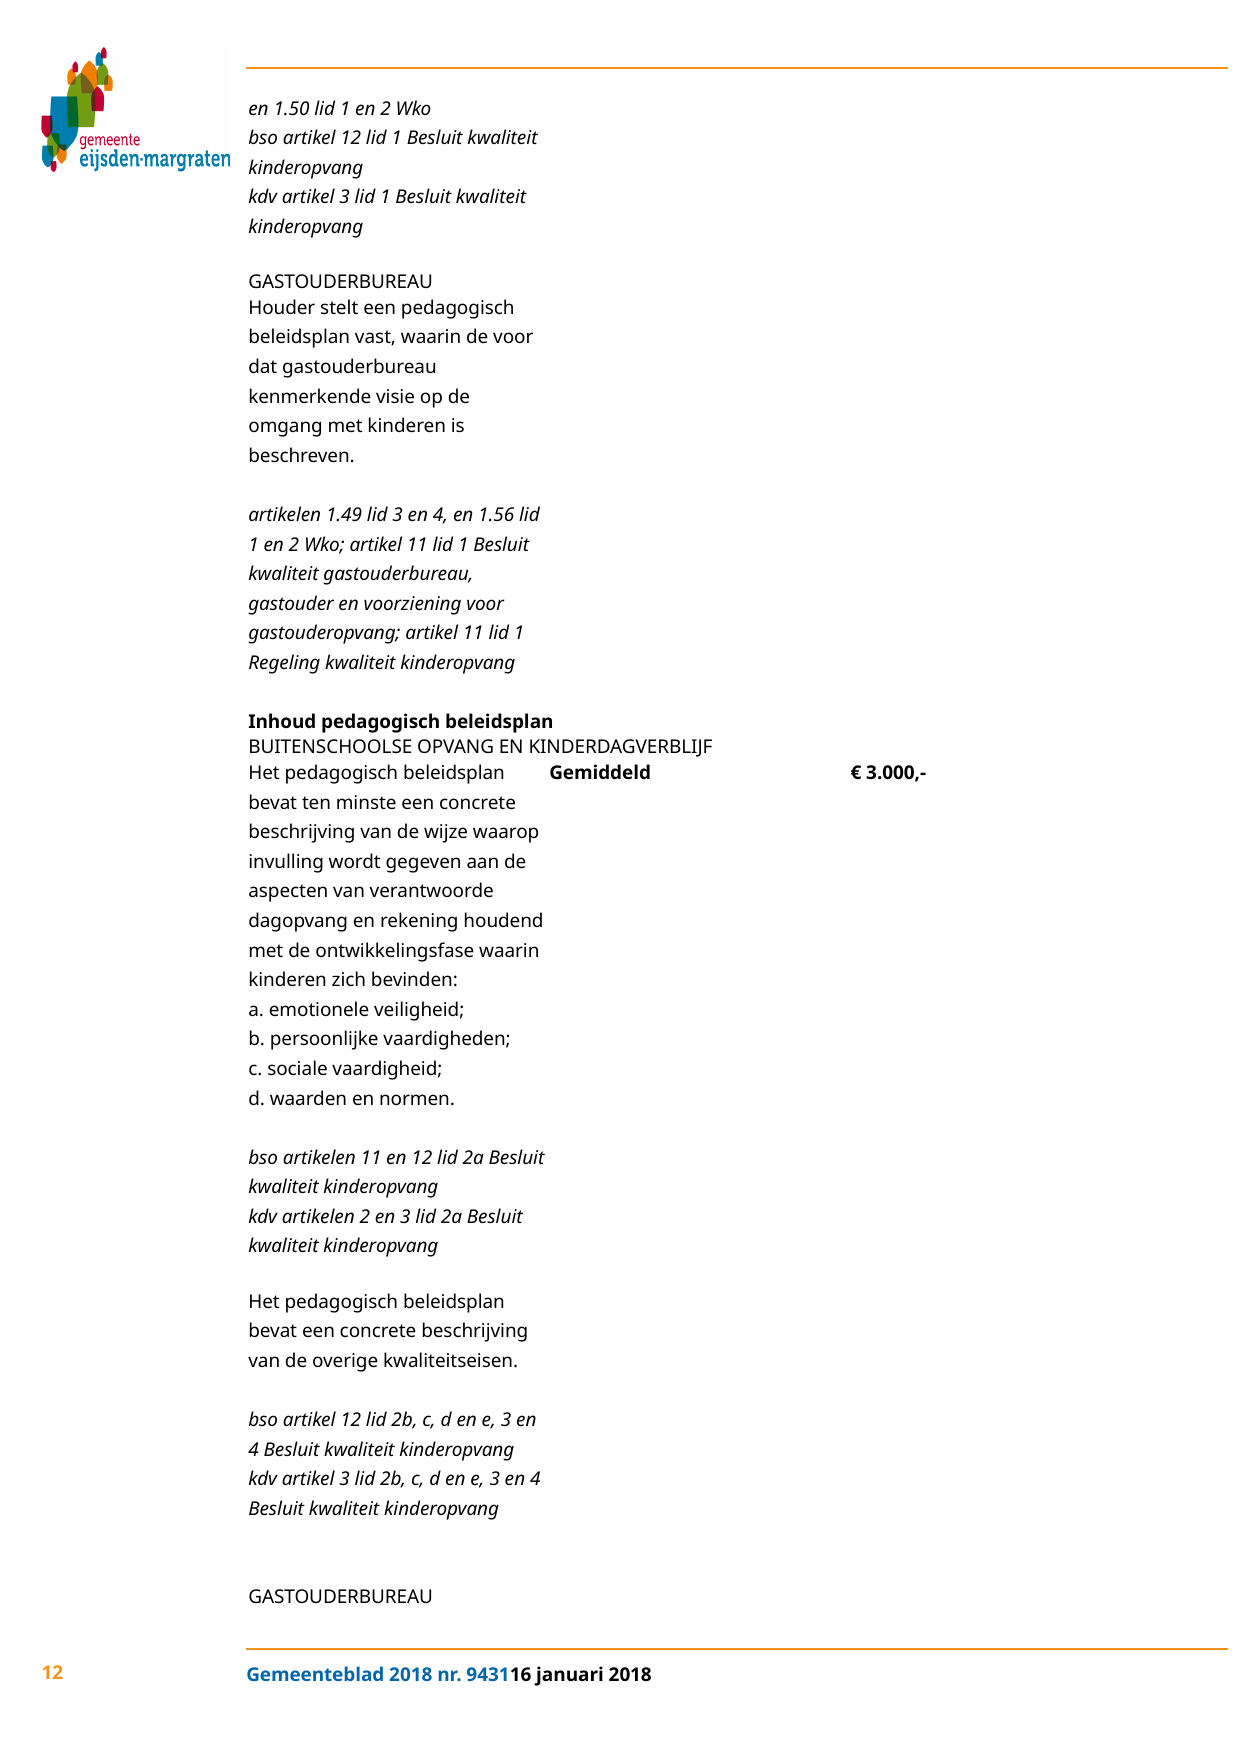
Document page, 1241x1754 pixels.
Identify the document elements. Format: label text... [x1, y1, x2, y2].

table_cell [549, 95, 850, 675]
table_header [850, 1583, 1152, 1609]
table_cell Houder stelt een pedagogisch beleidsplan vast, waarin de voor dat gastouderbureau kenmerkende visie op de omgang met kinderen is beschreven. artikelen 1.49 lid 3 en 4, en 1.56 lid 1 en 2 Wko; artikel 11 lid 1 Besluit kwaliteit gastouderbureau, gastouder en voorziening voor gastouderopvang; artikel 11 lid 1 Regeling kwaliteit kinderopvang [248, 294, 549, 675]
table_cell [850, 95, 1152, 675]
table_cell BUITENSCHOOLSE OPVANG EN KINDERDAGVERBLIJF [248, 734, 1152, 759]
table_cell Gemiddeld [549, 759, 850, 1550]
picture [41, 47, 231, 172]
table_cell Het pedagogisch beleidsplan bevat ten minste een concrete beschrijving van de wijze waarop invulling wordt gegeven aan de aspecten van verantwoorde dagopvang en rekening houdend met de ontwikkelingsfase waarin kinderen zich bevinden: a. emotionele veiligheid; b. persoonlijke vaardigheden; c. sociale vaardigheid; d. waarden en normen. bso artikelen 11 en 12 lid 2a Besluit kwaliteit kinderopvang kdv artikelen 2 en 3 lid 2a Besluit kwaliteit kinderopvang [248, 759, 549, 1288]
table_header [549, 1583, 850, 1609]
table_header Inhoud pedagogisch beleidsplan [248, 708, 1152, 733]
table_cell € 3.000,- [850, 759, 1152, 1550]
table_cell Het pedagogisch beleidsplan bevat een concrete beschrijving van de overige kwaliteitseisen. bso artikel 12 lid 2b, c, d en e, 3 en 4 Besluit kwaliteit kinderopvang kdv artikel 3 lid 2b, c, d en e, 3 en 4 Besluit kwaliteit kinderopvang [248, 1288, 549, 1550]
table_cell en 1.50 lid 1 en 2 Wko bso artikel 12 lid 1 Besluit kwaliteit kinderopvang kdv artikel 3 lid 1 Besluit kwaliteit kinderopvang [248, 95, 549, 268]
table_cell GASTOUDERBUREAU [248, 269, 549, 294]
table_header GASTOUDERBUREAU [248, 1583, 549, 1609]
